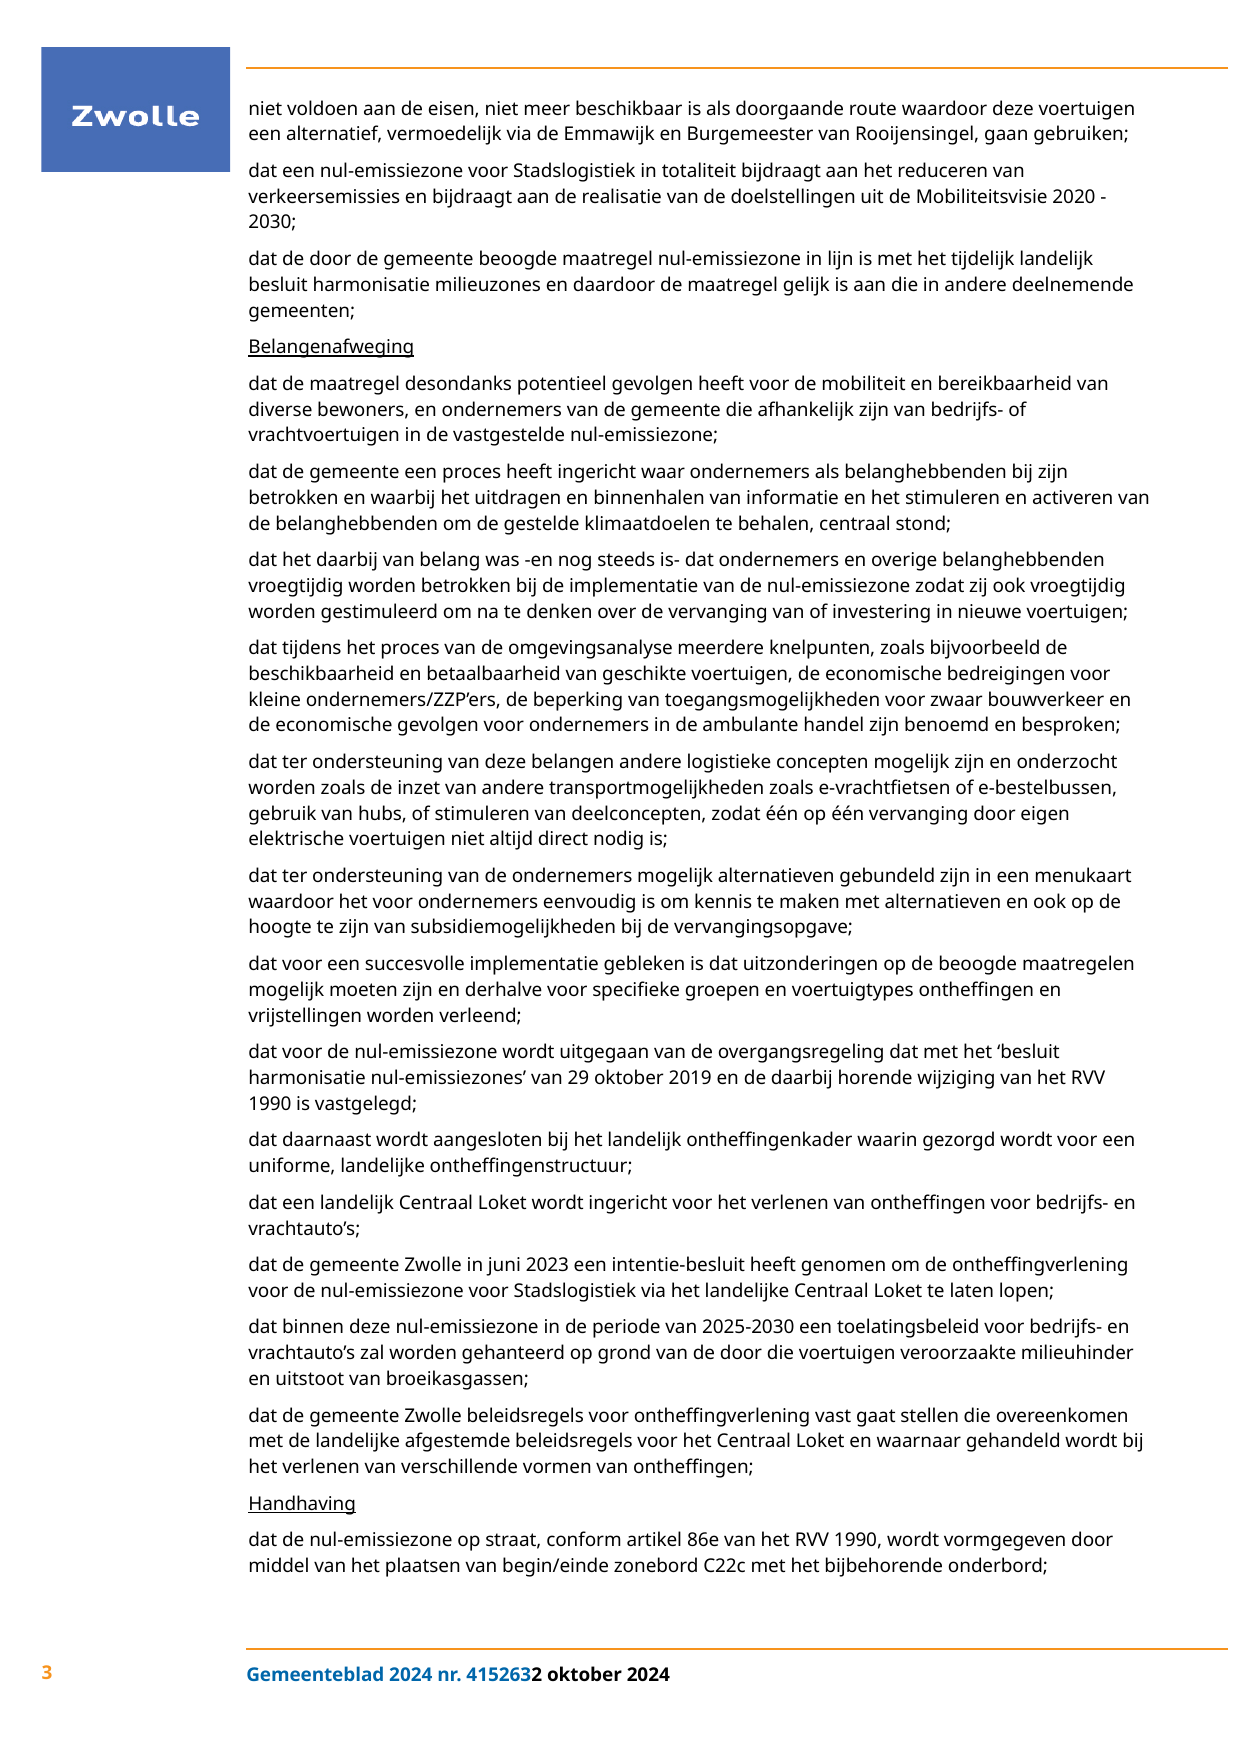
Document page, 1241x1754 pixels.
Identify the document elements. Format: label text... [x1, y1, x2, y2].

text dat een landelijk Centraal Loket wordt ingericht voor het verlenen van ontheffingen voor bedrijfs- en vrachtauto’s; [248, 1189, 1152, 1240]
text dat tijdens het proces van de omgevingsanalyse meerdere knelpunten, zoals bijvoorbeeld de beschikbaarheid en betaalbaarheid van geschikte voertuigen, de economische bedreigingen voor kleine ondernemers/ZZP’ers, de beperking van toegangsmogelijkheden voor zwaar bouwverkeer en de economische gevolgen voor ondernemers in de ambulante handel zijn benoemd en besproken; [248, 634, 1152, 737]
text dat de gemeente Zwolle beleidsregels voor ontheffingverlening vast gaat stellen die overeenkomen met de landelijke afgestemde beleidsregels voor het Centraal Loket en waarnaar gehandeld wordt bij het verlenen van verschillende vormen van ontheffingen; [248, 1402, 1152, 1479]
text Belangenafweging [248, 333, 1152, 359]
text dat de gemeente Zwolle in juni 2023 een intentie-besluit heeft genomen om de ontheffingverlening voor de nul-emissiezone voor Stadslogistiek via het landelijke Centraal Loket te laten lopen; [248, 1251, 1152, 1303]
text dat het daarbij van belang was -en nog steeds is- dat ondernemers en overige belanghebbenden vroegtijdig worden betrokken bij de implementatie van de nul-emissiezone zodat zij ook vroegtijdig worden gestimuleerd om na te denken over de vervanging van of investering in nieuwe voertuigen; [248, 546, 1152, 623]
text dat de gemeente een proces heeft ingericht waar ondernemers als belanghebbenden bij zijn betrokken en waarbij het uitdragen en binnenhalen van informatie en het stimuleren en activeren van de belanghebbenden om de gestelde klimaatdoelen te behalen, centraal stond; [248, 458, 1152, 535]
text dat de nul-emissiezone op straat, conform artikel 86e van het RVV 1990, wordt vormgegeven door middel van het plaatsen van begin/einde zonebord C22c met het bijbehorende onderbord; [248, 1527, 1152, 1578]
text dat ter ondersteuning van de ondernemers mogelijk alternatieven gebundeld zijn in een menukaart waardoor het voor ondernemers eenvoudig is om kennis te maken met alternatieven en ook op de hoogte te zijn van subsidiemogelijkheden bij de vervangingsopgave; [248, 862, 1152, 939]
picture [41, 47, 231, 172]
text niet voldoen aan de eisen, niet meer beschikbaar is als doorgaande route waardoor deze voertuigen een alternatief, vermoedelijk via de Emmawijk en Burgemeester van Rooijensingel, gaan gebruiken; [248, 95, 1152, 146]
text dat de door de gemeente beoogde maatregel nul-emissiezone in lijn is met het tijdelijk landelijk besluit harmonisatie milieuzones en daardoor de maatregel gelijk is aan die in andere deelnemende gemeenten; [248, 245, 1152, 322]
text dat een nul-emissiezone voor Stadslogistiek in totaliteit bijdraagt aan het reduceren van verkeersemissies en bijdraagt aan de realisatie van de doelstellingen uit de Mobiliteitsvisie 2020 - 2030; [248, 157, 1152, 234]
text dat ter ondersteuning van deze belangen andere logistieke concepten mogelijk zijn en onderzocht worden zoals de inzet van andere transportmogelijkheden zoals e-vrachtfietsen of e-bestelbussen, gebruik van hubs, of stimuleren van deelconcepten, zodat één op één vervanging door eigen elektrische voertuigen niet altijd direct nodig is; [248, 748, 1152, 851]
text dat daarnaast wordt aangesloten bij het landelijk ontheffingenkader waarin gezorgd wordt voor een uniforme, landelijke ontheffingenstructuur; [248, 1127, 1152, 1178]
text dat binnen deze nul-emissiezone in de periode van 2025-2030 een toelatingsbeleid voor bedrijfs- en vrachtauto’s zal worden gehanteerd op grond van de door die voertuigen veroorzaakte milieuhinder en uitstoot van broeikasgassen; [248, 1314, 1152, 1391]
text dat voor een succesvolle implementatie gebleken is dat uitzonderingen op de beoogde maatregelen mogelijk moeten zijn en derhalve voor specifieke groepen en voertuigtypes ontheffingen en vrijstellingen worden verleend; [248, 950, 1152, 1027]
text Handhaving [248, 1490, 1152, 1516]
text dat de maatregel desondanks potentieel gevolgen heeft voor de mobiliteit en bereikbaarheid van diverse bewoners, en ondernemers van de gemeente die afhankelijk zijn van bedrijfs- of vrachtvoertuigen in de vastgestelde nul-emissiezone; [248, 370, 1152, 447]
text dat voor de nul-emissiezone wordt uitgegaan van de overgangsregeling dat met het ‘besluit harmonisatie nul-emissiezones’ van 29 oktober 2019 en de daarbij horende wijziging van het RVV 1990 is vastgelegd; [248, 1038, 1152, 1116]
